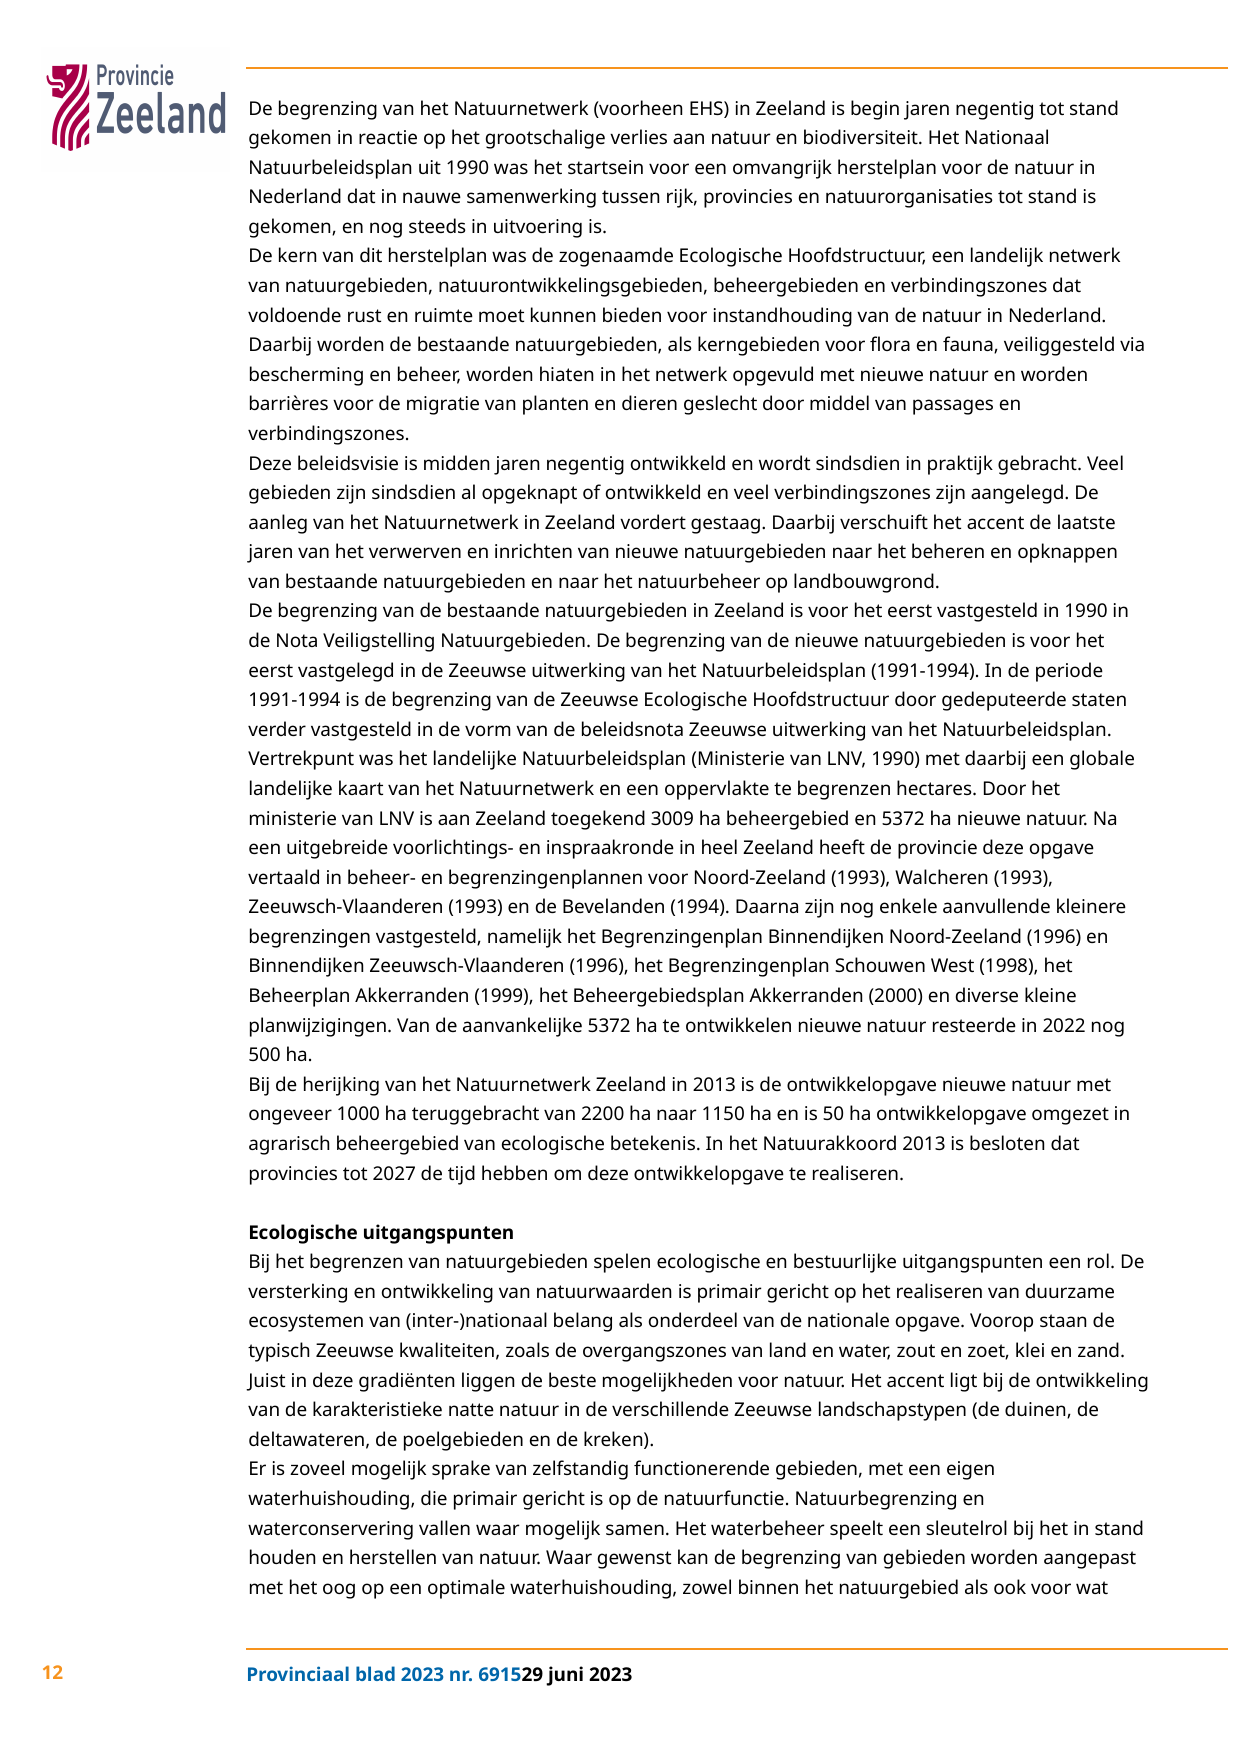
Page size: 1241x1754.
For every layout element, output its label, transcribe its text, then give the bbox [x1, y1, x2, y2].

text Deze beleidsvisie is midden jaren negentig ontwikkeld en wordt sindsdien in praktijk gebracht. Veel gebieden zijn sindsdien al opgeknapt of ontwikkeld en veel verbindingszones zijn aangelegd. De aanleg van het Natuurnetwerk in Zeeland vordert gestaag. Daarbij verschuift het accent de laatste jaren van het verwerven en inrichten van nieuwe natuurgebieden naar het beheren en opknappen van bestaande natuurgebieden en naar het natuurbeheer op landbouwgrond. [248, 450, 1152, 594]
text Ecologische uitgangspunten [248, 1219, 1152, 1245]
text Bij het begrenzen van natuurgebieden spelen ecologische en bestuurlijke uitgangspunten een rol. De versterking en ontwikkeling van natuurwaarden is primair gericht op het realiseren van duurzame ecosystemen van (inter-)nationaal belang als onderdeel van de nationale opgave. Voorop staan de typisch Zeeuwse kwaliteiten, zoals de overgangszones van land en water, zout en zoet, klei en zand. Juist in deze gradiënten liggen de beste mogelijkheden voor natuur. Het accent ligt bij de ontwikkeling van de karakteristieke natte natuur in de verschillende Zeeuwse landschapstypen (de duinen, de deltawateren, de poelgebieden en de kreken). [248, 1248, 1152, 1452]
text De begrenzing van het Natuurnetwerk (voorheen EHS) in Zeeland is begin jaren negentig tot stand gekomen in reactie op het grootschalige verlies aan natuur en biodiversiteit. Het Nationaal Natuurbeleidsplan uit 1990 was het startsein voor een omvangrijk herstelplan voor de natuur in Nederland dat in nauwe samenwerking tussen rijk, provincies en natuurorganisaties tot stand is gekomen, en nog steeds in uitvoering is. [248, 95, 1152, 239]
text Bij de herijking van het Natuurnetwerk Zeeland in 2013 is de ontwikkelopgave nieuwe natuur met ongeveer 1000 ha teruggebracht van 2200 ha naar 1150 ha en is 50 ha ontwikkelopgave omgezet in agrarisch beheergebied van ecologische betekenis. In het Natuurakkoord 2013 is besloten dat provincies tot 2027 de tijd hebben om deze ontwikkelopgave te realiseren. [248, 1071, 1152, 1186]
picture [41, 47, 231, 172]
text De kern van dit herstelplan was de zogenaamde Ecologische Hoofdstructuur, een landelijk netwerk van natuurgebieden, natuurontwikkelingsgebieden, beheergebieden en verbindingszones dat voldoende rust en ruimte moet kunnen bieden voor instandhouding van de natuur in Nederland. Daarbij worden de bestaande natuurgebieden, als kerngebieden voor flora en fauna, veiliggesteld via bescherming en beheer, worden hiaten in het netwerk opgevuld met nieuwe natuur en worden barrières voor de migratie van planten en dieren geslecht door middel van passages en verbindingszones. [248, 243, 1152, 446]
text Er is zoveel mogelijk sprake van zelfstandig functionerende gebieden, met een eigen waterhuishouding, die primair gericht is op de natuurfunctie. Natuurbegrenzing en waterconservering vallen waar mogelijk samen. Het waterbeheer speelt een sleutelrol bij het in stand houden en herstellen van natuur. Waar gewenst kan de begrenzing van gebieden worden aangepast met het oog op een optimale waterhuishouding, zowel binnen het natuurgebied als ook voor wat [248, 1456, 1152, 1600]
text De begrenzing van de bestaande natuurgebieden in Zeeland is voor het eerst vastgesteld in 1990 in de Nota Veiligstelling Natuurgebieden. De begrenzing van de nieuwe natuurgebieden is voor het eerst vastgelegd in de Zeeuwse uitwerking van het Natuurbeleidsplan (1991-1994). In de periode 1991-1994 is de begrenzing van de Zeeuwse Ecologische Hoofdstructuur door gedeputeerde staten verder vastgesteld in de vorm van de beleidsnota Zeeuwse uitwerking van het Natuurbeleidsplan. Vertrekpunt was het landelijke Natuurbeleidsplan (Ministerie van LNV, 1990) met daarbij een globale landelijke kaart van het Natuurnetwerk en een oppervlakte te begrenzen hectares. Door het ministerie van LNV is aan Zeeland toegekend 3009 ha beheergebied en 5372 ha nieuwe natuur. Na een uitgebreide voorlichtings- en inspraakronde in heel Zeeland heeft de provincie deze opgave vertaald in beheer- en begrenzingenplannen voor Noord-Zeeland (1993), Walcheren (1993), Zeeuwsch-Vlaanderen (1993) en de Bevelanden (1994). Daarna zijn nog enkele aanvullende kleinere begrenzingen vastgesteld, namelijk het Begrenzingenplan Binnendijken Noord-Zeeland (1996) en Binnendijken Zeeuwsch-Vlaanderen (1996), het Begrenzingenplan Schouwen West (1998), het Beheerplan Akkerranden (1999), het Beheergebiedsplan Akkerranden (2000) en diverse kleine planwijzigingen. Van de aanvankelijke 5372 ha te ontwikkelen nieuwe natuur resteerde in 2022 nog 500 ha. [248, 598, 1152, 1067]
